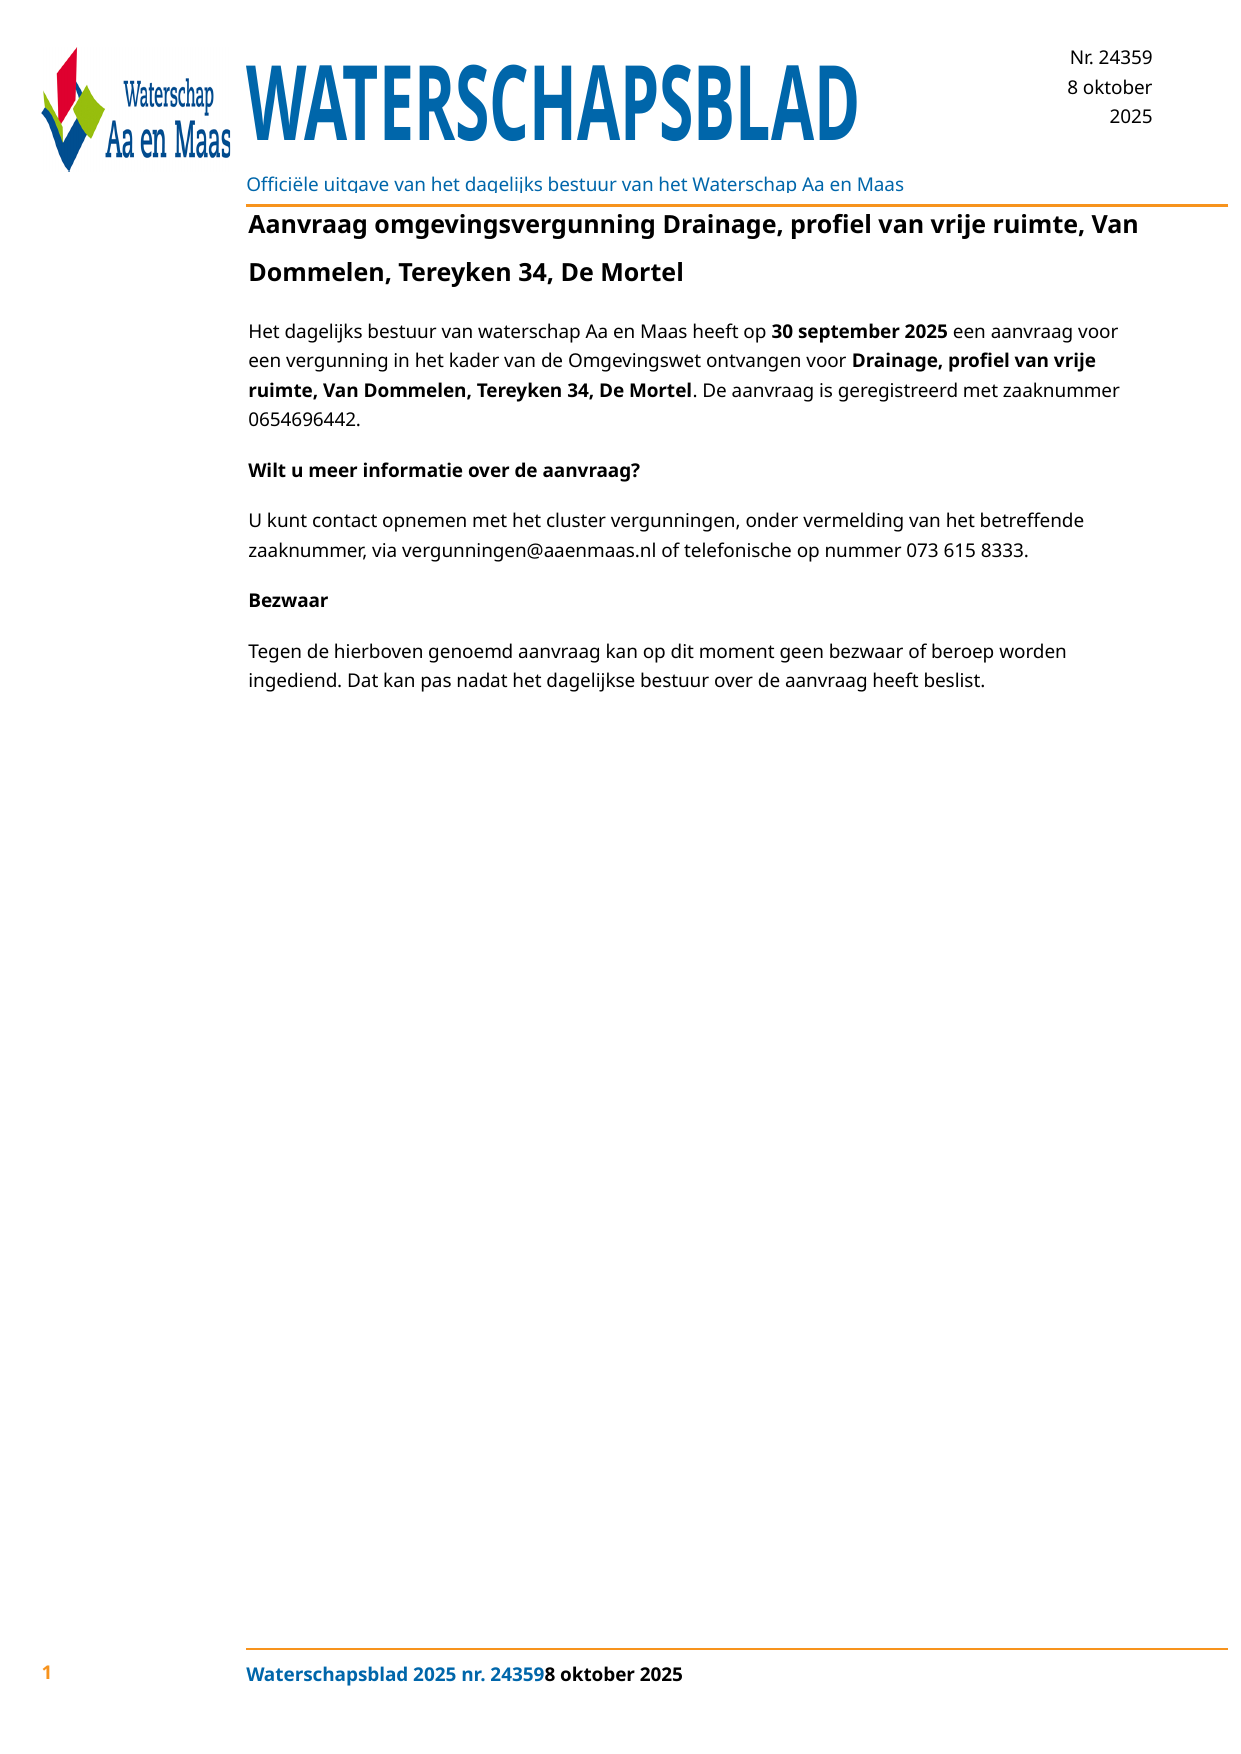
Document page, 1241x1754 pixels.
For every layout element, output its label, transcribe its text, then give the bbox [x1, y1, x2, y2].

text Het dagelijks bestuur van waterschap Aa en Maas heeft op 30 september 2025 een aanvraag voor een vergunning in het kader van de Omgevingswet ontvangen voor Drainage, profiel van vrije ruimte, Van Dommelen, Tereyken 34, De Mortel. De aanvraag is geregistreerd met zaaknummer 0654696442. [248, 318, 1152, 432]
text Aanvraag omgevingsvergunning Drainage, profiel van vrije ruimte, Van Dommelen, Tereyken 34, De Mortel [248, 207, 1152, 288]
text U kunt contact opnemen met het cluster vergunningen, onder vermelding van het betreffende zaaknummer, via vergunningen@aaenmaas.nl of telefonische op nummer 073 615 8333. [248, 507, 1152, 563]
picture [41, 47, 231, 172]
text Tegen de hierboven genoemd aanvraag kan op dit moment geen bezwaar of beroep worden ingediend. Dat kan pas nadat het dagelijkse bestuur over de aanvraag heeft beslist. [248, 638, 1152, 693]
text Bezwaar [248, 587, 1152, 613]
text Wilt u meer informatie over de aanvraag? [248, 457, 1152, 483]
